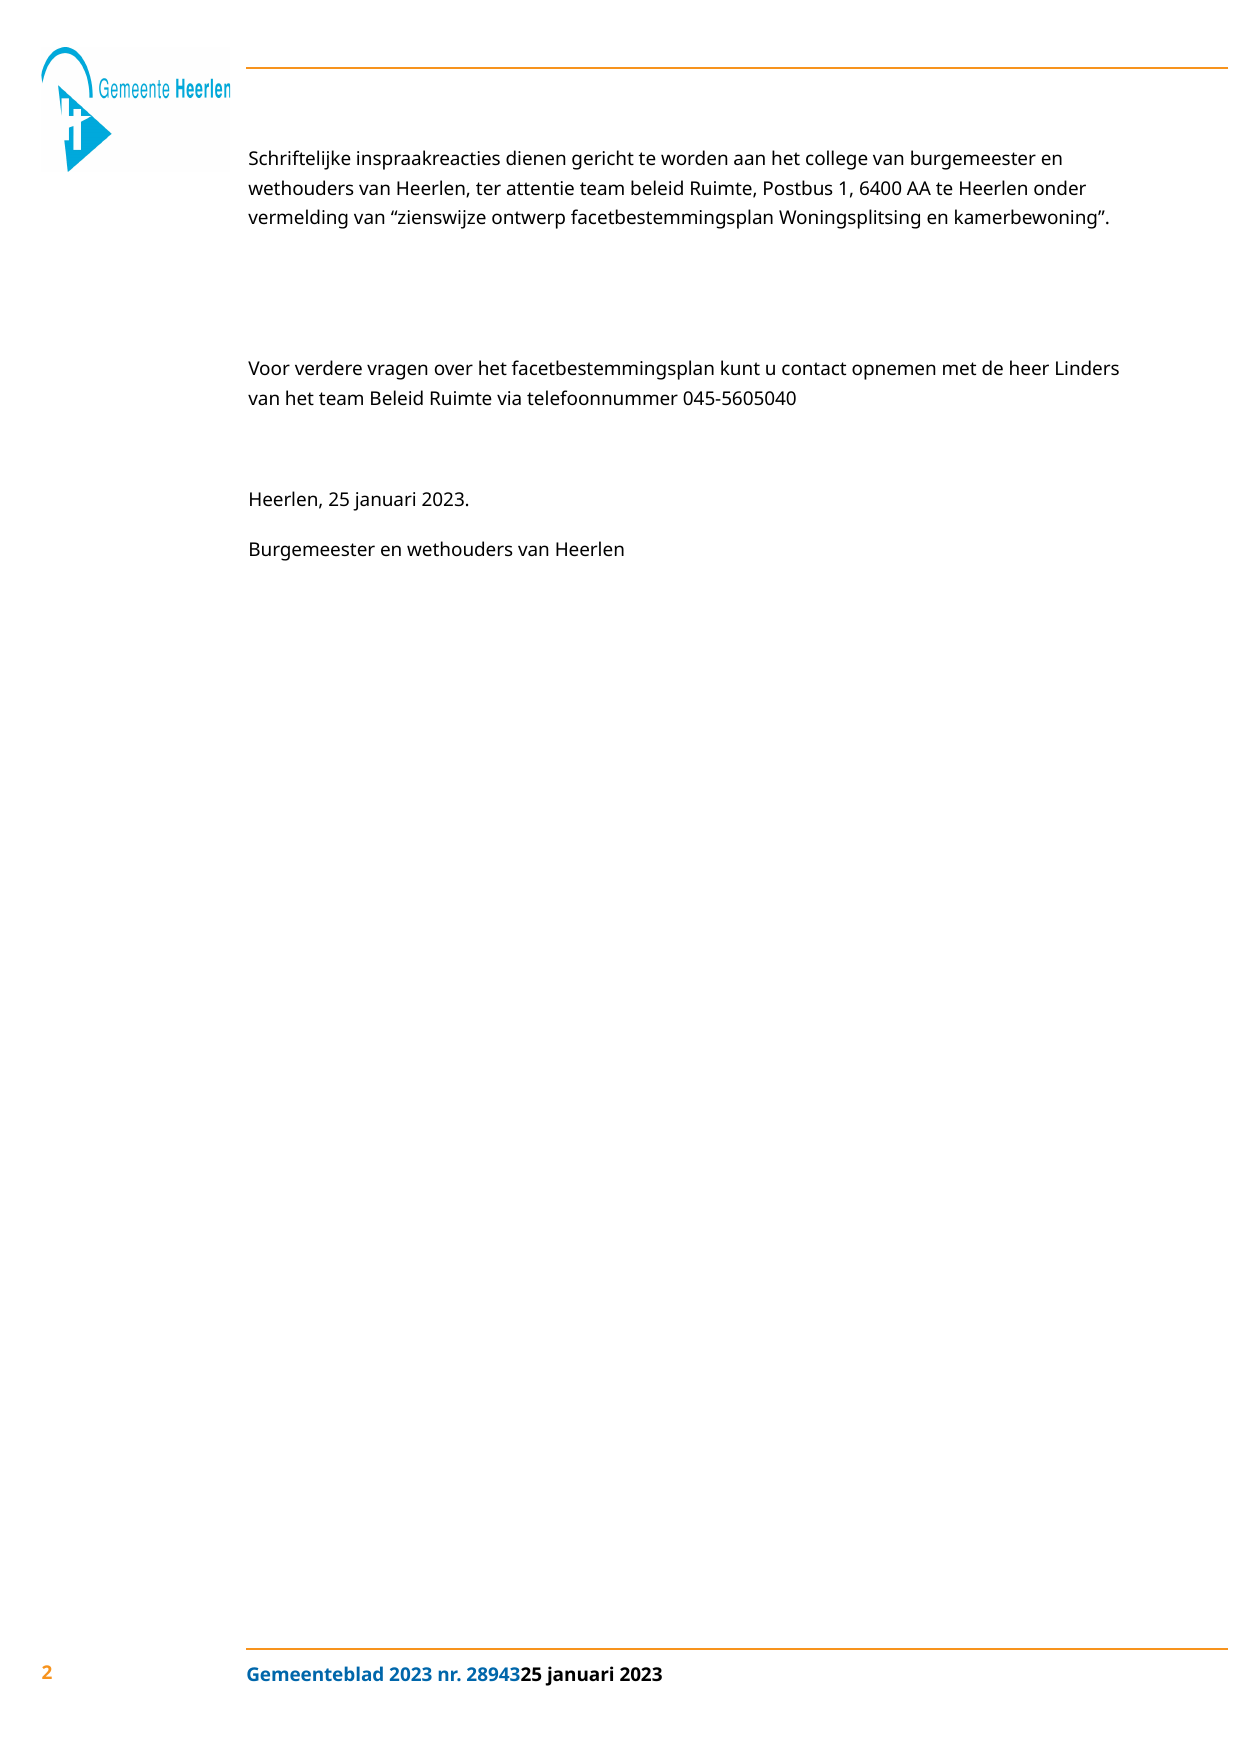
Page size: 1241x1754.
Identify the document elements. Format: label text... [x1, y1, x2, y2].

text Voor verdere vragen over het facetbestemmingsplan kunt u contact opnemen met de heer Linders van het team Beleid Ruimte via telefoonnummer 045-5605040 [248, 356, 1152, 411]
text Burgemeester en wethouders van Heerlen [248, 536, 1152, 562]
picture [41, 47, 231, 172]
text Heerlen, 25 januari 2023. [248, 486, 1152, 512]
text Schriftelijke inspraakreacties dienen gericht te worden aan het college van burgemeester en wethouders van Heerlen, ter attentie team beleid Ruimte, Postbus 1, 6400 AA te Heerlen onder vermelding van “zienswijze ontwerp facetbestemmingsplan Woningsplitsing en kamerbewoning”. [248, 145, 1152, 230]
picture [41, 47, 59, 70]
